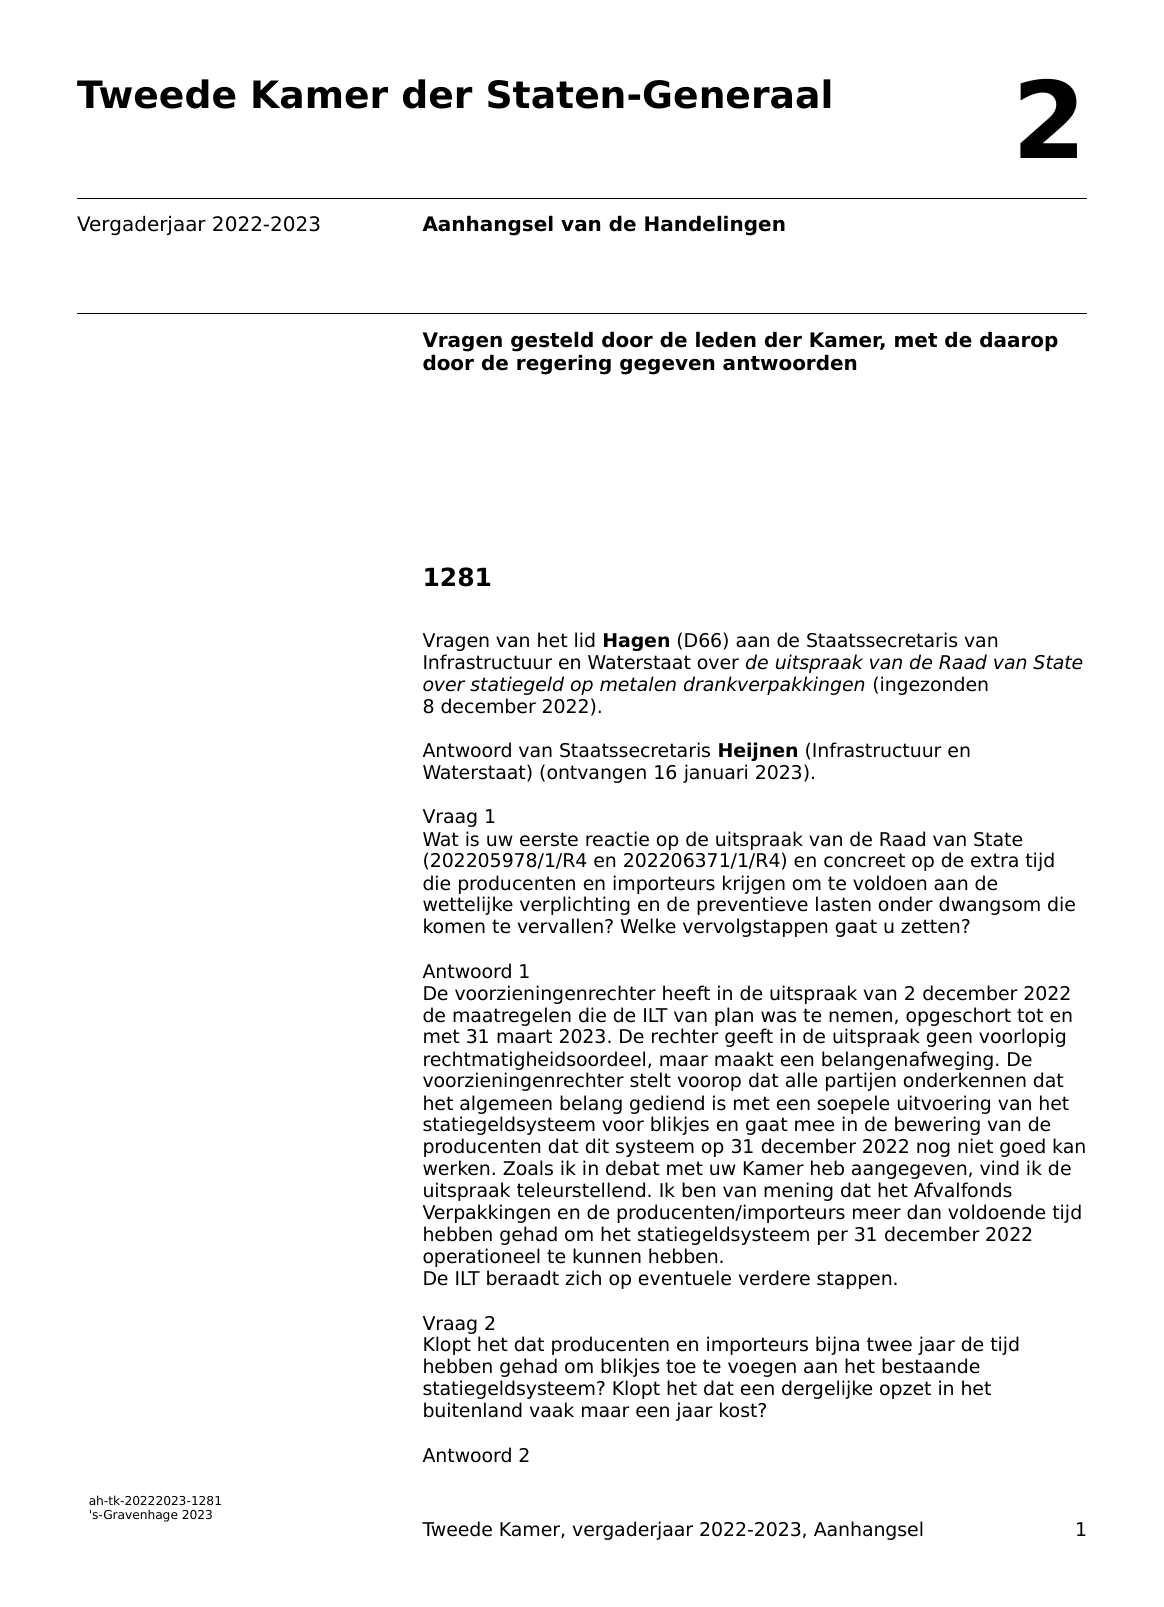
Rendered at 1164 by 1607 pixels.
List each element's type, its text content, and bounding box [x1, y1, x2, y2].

text 's-Gravenhage 2023 [88, 1508, 323, 1522]
table_header Tweede Kamer der Staten-Generaal [77, 59, 886, 198]
text Antwoord 2 [422, 1444, 1087, 1466]
text Vraag 1 [422, 806, 1087, 828]
text Wat is uw eerste reactie op de uitspraak van de Raad van State (202205978/1/R4 en 202206371/1/R4) en concreet op de extra tijd die producenten en importeurs krijgen om te voldoen aan de wettelijke verplichting en de preventieve lasten onder dwangsom die komen te vervallen? Welke vervolgstappen gaat u zetten? [422, 828, 1087, 938]
table_header 2 [886, 59, 1087, 198]
table_cell Aanhangsel van de Handelingen [422, 199, 1087, 313]
text Vragen van het lid Hagen (D66) aan de Staatssecretaris van Infrastructuur en Waterstaat over de uitspraak van de Raad van State over statiegeld op metalen drankverpakkingen (ingezonden 8 december 2022). [422, 630, 1087, 718]
text De ILT beraadt zich op eventuele verdere stappen. [422, 1268, 1087, 1290]
table_cell Vergaderjaar 2022-2023 [77, 199, 422, 313]
table_cell [77, 314, 422, 375]
text Antwoord 1 [422, 961, 1087, 982]
table_cell Vragen gesteld door de leden der Kamer, met de daarop door de regering gegeven antwoorden [422, 314, 1087, 375]
text De voorzieningenrechter heeft in de uitspraak van 2 december 2022 de maatregelen die de ILT van plan was te nemen, opgeschort tot en met 31 maart 2023. De rechter geeft in de uitspraak geen voorlopig rechtmatigheidsoordeel, maar maakt een belangenafweging. De voorzieningenrechter stelt voorop dat alle partijen onderkennen dat het algemeen belang gediend is met een soepele uitvoering van het statiegeldsysteem voor blikjes en gaat mee in de bewering van de producenten dat dit systeem op 31 december 2022 nog niet goed kan werken. Zoals ik in debat met uw Kamer heb aangegeven, vind ik de uitspraak teleurstellend. Ik ben van mening dat het Afvalfonds Verpakkingen en de producenten/importeurs meer dan voldoende tijd hebben gehad om het statiegeldsysteem per 31 december 2022 operationeel te kunnen hebben. [422, 982, 1087, 1268]
text Klopt het dat producenten en importeurs bijna twee jaar de tijd hebben gehad om blikjes toe te voegen aan het bestaande statiegeldsysteem? Klopt het dat een dergelijke opzet in het buitenland vaak maar een jaar kost? [422, 1334, 1087, 1422]
text Antwoord van Staatssecretaris Heijnen (Infrastructuur en Waterstaat) (ontvangen 16 januari 2023). [422, 740, 1087, 784]
text 1281 [422, 563, 1087, 592]
text ah-tk-20222023-1281 [88, 1494, 323, 1508]
text Vraag 2 [422, 1312, 1087, 1334]
